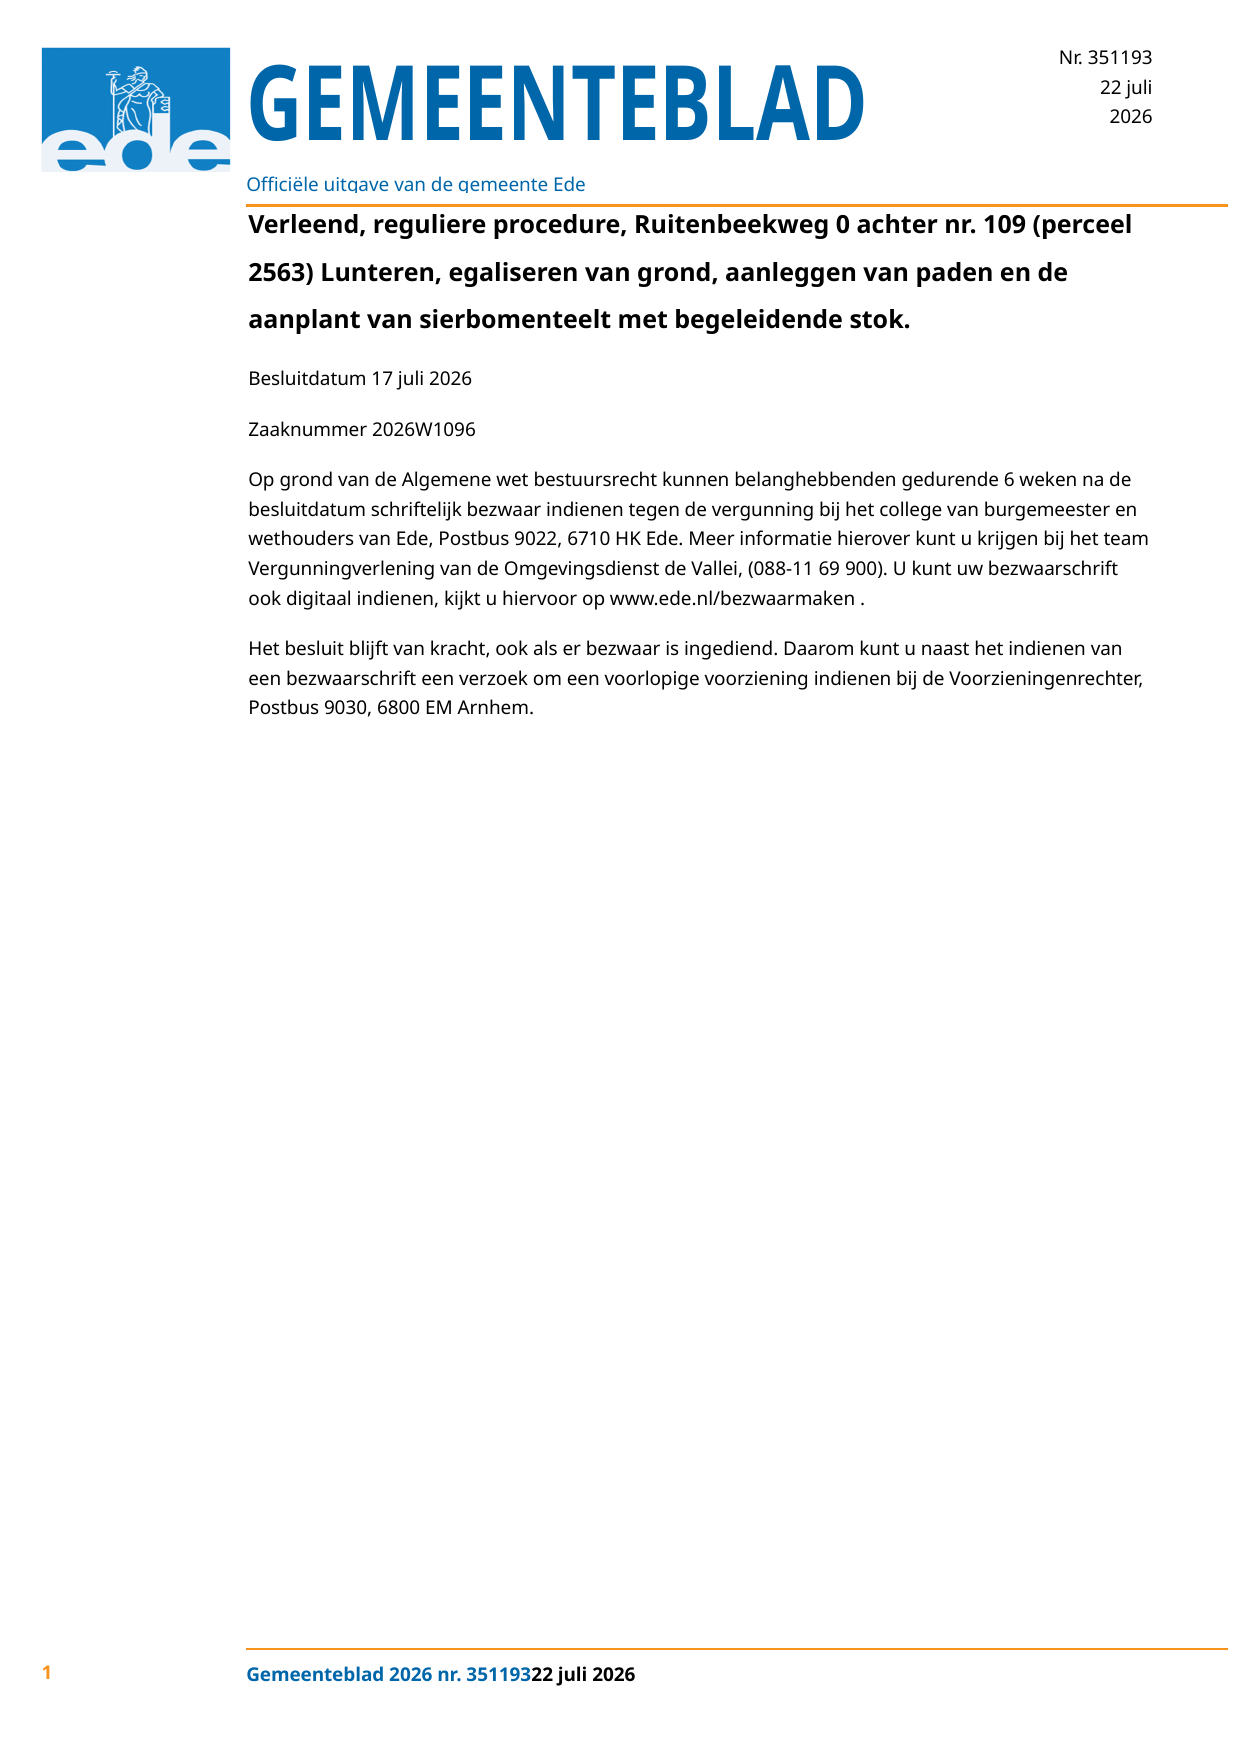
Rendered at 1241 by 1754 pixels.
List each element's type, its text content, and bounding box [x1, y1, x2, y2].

text Verleend, reguliere procedure, Ruitenbeekweg 0 achter nr. 109 (perceel 2563) Lunteren, egaliseren van grond, aanleggen van paden en de aanplant van sierbomenteelt met begeleidende stok. [248, 207, 1152, 336]
picture [41, 47, 231, 172]
text Zaaknummer 2026W1096 [248, 416, 1152, 442]
text Besluitdatum 17 juli 2026 [248, 366, 1152, 391]
text Het besluit blijft van kracht, ook als er bezwaar is ingediend. Daarom kunt u naast het indienen van een bezwaarschrift een verzoek om een voorlopige voorziening indienen bij de Voorzieningenrechter, Postbus 9030, 6800 EM Arnhem. [248, 635, 1152, 720]
text Op grond van de Algemene wet bestuursrecht kunnen belanghebbenden gedurende 6 weken na de besluitdatum schriftelijk bezwaar indienen tegen de vergunning bij het college van burgemeester en wethouders van Ede, Postbus 9022, 6710 HK Ede. Meer informatie hierover kunt u krijgen bij het team Vergunningverlening van de Omgevingsdienst de Vallei, (088-11 69 900). U kunt uw bezwaarschrift ook digitaal indienen, kijkt u hiervoor op www.ede.nl/bezwaarmaken . [248, 466, 1152, 610]
